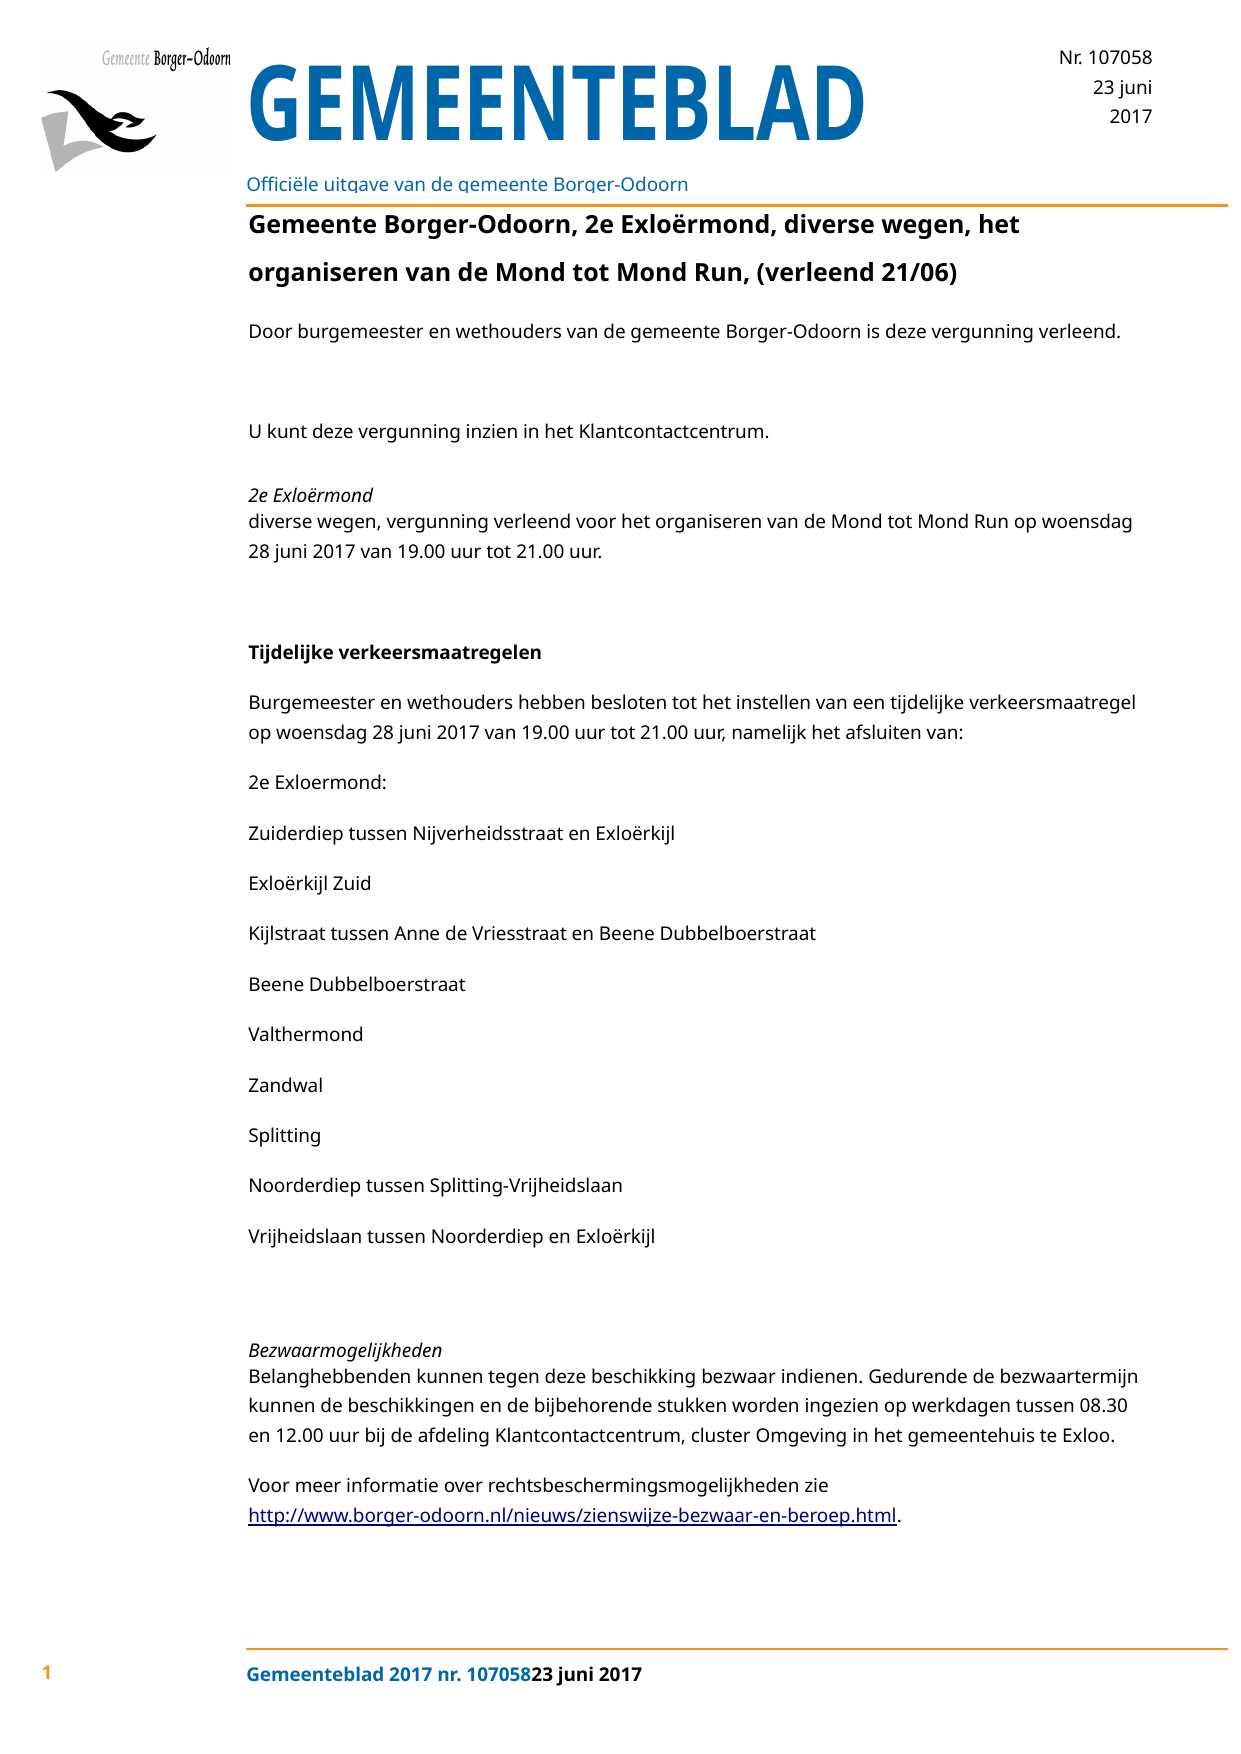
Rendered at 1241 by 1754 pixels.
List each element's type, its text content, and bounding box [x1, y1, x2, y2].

text Zuiderdiep tussen Nijverheidsstraat en Exloërkijl [248, 820, 1152, 845]
text Noorderdiep tussen Splitting-Vrijheidslaan [248, 1173, 1152, 1198]
text Tijdelijke verkeersmaatregelen [248, 639, 1152, 664]
text Kijlstraat tussen Anne de Vriesstraat en Beene Dubbelboerstraat [248, 921, 1152, 946]
text Beene Dubbelboerstraat [248, 971, 1152, 997]
text Valthermond [248, 1021, 1152, 1047]
text Gemeente Borger-Odoorn, 2e Exloërmond, diverse wegen, het organiseren van de Mond tot Mond Run, (verleend 21/06) [248, 207, 1152, 288]
text Zandwal [248, 1072, 1152, 1097]
text Bezwaarmogelijkheden [248, 1337, 1152, 1363]
text 2e Exloermond: [248, 769, 1152, 795]
text Belanghebbenden kunnen tegen deze beschikking bezwaar indienen. Gedurende de bezwaartermijn kunnen de beschikkingen en de bijbehorende stukken worden ingezien op werkdagen tussen 08.30 en 12.00 uur bij de afdeling Klantcontactcentrum, cluster Omgeving in het gemeentehuis te Exloo. [248, 1363, 1152, 1448]
text Burgemeester en wethouders hebben besloten tot het instellen van een tijdelijke verkeersmaatregel op woensdag 28 juni 2017 van 19.00 uur tot 21.00 uur, namelijk het afsluiten van: [248, 689, 1152, 744]
text Exloërkijl Zuid [248, 870, 1152, 896]
picture [41, 47, 231, 172]
text U kunt deze vergunning inzien in het Klantcontactcentrum. [248, 419, 1152, 444]
text Door burgemeester en wethouders van de gemeente Borger-Odoorn is deze vergunning verleend. [248, 318, 1152, 344]
text Splitting [248, 1122, 1152, 1148]
text Vrijheidslaan tussen Noorderdiep en Exloërkijl [248, 1223, 1152, 1249]
text 2e Exloërmond [248, 483, 1152, 508]
text diverse wegen, vergunning verleend voor het organiseren van de Mond tot Mond Run op woensdag 28 juni 2017 van 19.00 uur tot 21.00 uur. [248, 508, 1152, 564]
text Voor meer informatie over rechtsbeschermingsmogelijkheden zie http://www.borger-odoorn.nl/nieuws/zienswijze-bezwaar-en-beroep.html. [248, 1473, 1152, 1528]
